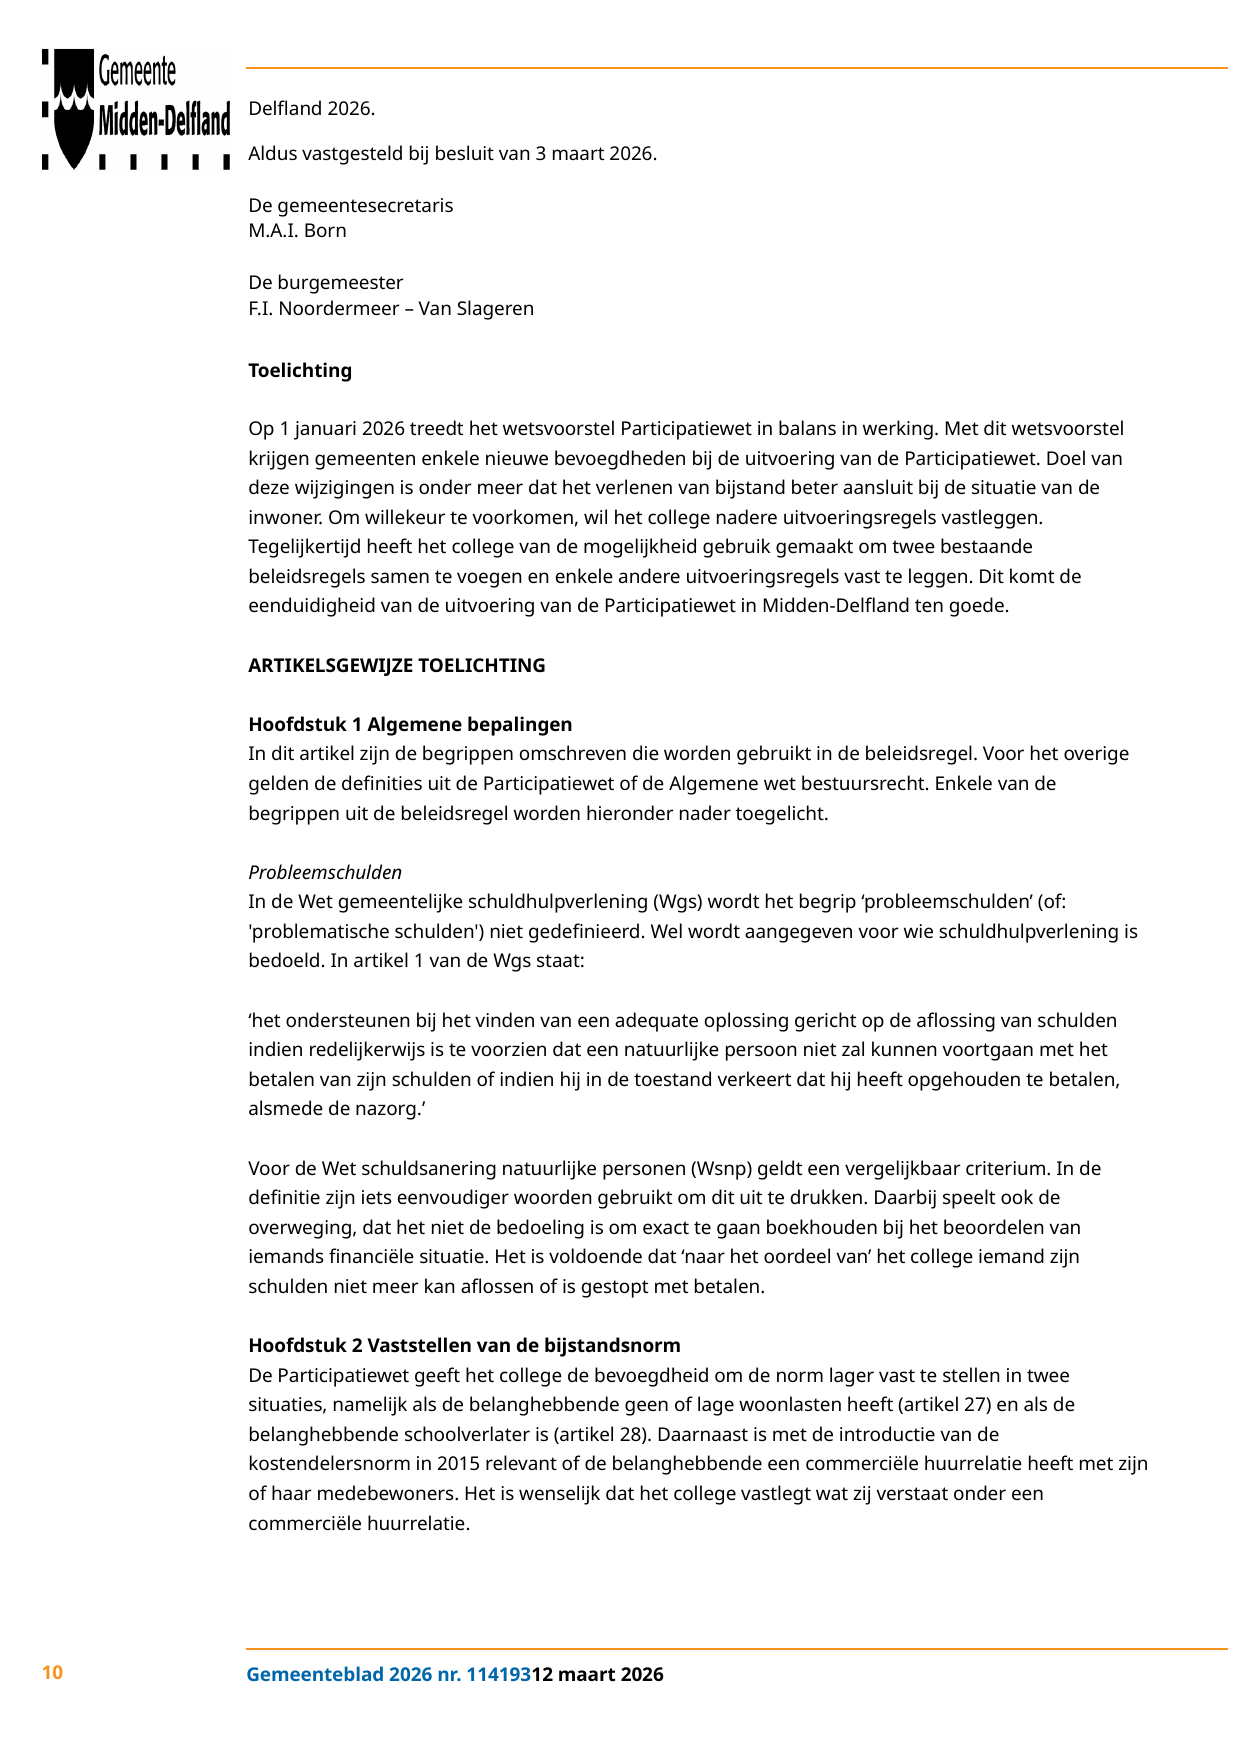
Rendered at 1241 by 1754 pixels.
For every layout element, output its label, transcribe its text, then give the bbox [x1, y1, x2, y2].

text In de Wet gemeentelijke schuldhulpverlening (Wgs) wordt het begrip ‘probleemschulden’ (of: 'problematische schulden') niet gedefinieerd. Wel wordt aangegeven voor wie schuldhulpverlening is bedoeld. In artikel 1 van de Wgs staat: [248, 888, 1152, 973]
text De gemeentesecretaris [248, 192, 1152, 218]
text Toelichting [248, 346, 1152, 386]
text Delfland 2026. [248, 95, 1152, 121]
text Probleemschulden [248, 859, 1152, 884]
picture [41, 47, 231, 172]
text Aldus vastgesteld bij besluit van 3 maart 2026. [248, 140, 1152, 166]
text De burgemeester [248, 269, 1152, 295]
text Hoofdstuk 1 Algemene bepalingen [248, 711, 1152, 737]
text F.I. Noordermeer – Van Slageren [248, 295, 1152, 321]
text ARTIKELSGEWIJZE TOELICHTING [248, 652, 1152, 677]
text Voor de Wet schuldsanering natuurlijke personen (Wsnp) geldt een vergelijkbaar criterium. In de definitie zijn iets eenvoudiger woorden gebruikt om dit uit te drukken. Daarbij speelt ook de overweging, dat het niet de bedoeling is om exact te gaan boekhouden bij het beoordelen van iemands financiële situatie. Het is voldoende dat ‘naar het oordeel van’ het college iemand zijn schulden niet meer kan aflossen of is gestopt met betalen. [248, 1155, 1152, 1299]
text In dit artikel zijn de begrippen omschreven die worden gebruikt in de beleidsregel. Voor het overige gelden de definities uit de Participatiewet of de Algemene wet bestuursrecht. Enkele van de begrippen uit de beleidsregel worden hieronder nader toegelicht. [248, 741, 1152, 825]
text M.A.I. Born [248, 218, 1152, 243]
text ‘het ondersteunen bij het vinden van een adequate oplossing gericht op de aflossing van schulden indien redelijkerwijs is te voorzien dat een natuurlijke persoon niet zal kunnen voortgaan met het betalen van zijn schulden of indien hij in de toestand verkeert dat hij heeft opgehouden te betalen, alsmede de nazorg.’ [248, 1007, 1152, 1121]
text De Participatiewet geeft het college de bevoegdheid om de norm lager vast te stellen in twee situaties, namelijk als de belanghebbende geen of lage woonlasten heeft (artikel 27) en als de belanghebbende schoolverlater is (artikel 28). Daarnaast is met de introductie van de kostendelersnorm in 2015 relevant of de belanghebbende een commerciële huurrelatie heeft met zijn of haar medebewoners. Het is wenselijk dat het college vastlegt wat zij verstaat onder een commerciële huurrelatie. [248, 1362, 1152, 1535]
text Op 1 januari 2026 treedt het wetsvoorstel Participatiewet in balans in werking. Met dit wetsvoorstel krijgen gemeenten enkele nieuwe bevoegdheden bij de uitvoering van de Participatiewet. Doel van deze wijzigingen is onder meer dat het verlenen van bijstand beter aansluit bij de situatie van de inwoner. Om willekeur te voorkomen, wil het college nadere uitvoeringsregels vastleggen. Tegelijkertijd heeft het college van de mogelijkheid gebruik gemaakt om twee bestaande beleidsregels samen te voegen en enkele andere uitvoeringsregels vast te leggen. Dit komt de eenduidigheid van de uitvoering van de Participatiewet in Midden-Delfland ten goede. [248, 415, 1152, 618]
text Hoofdstuk 2 Vaststellen van de bijstandsnorm [248, 1332, 1152, 1358]
